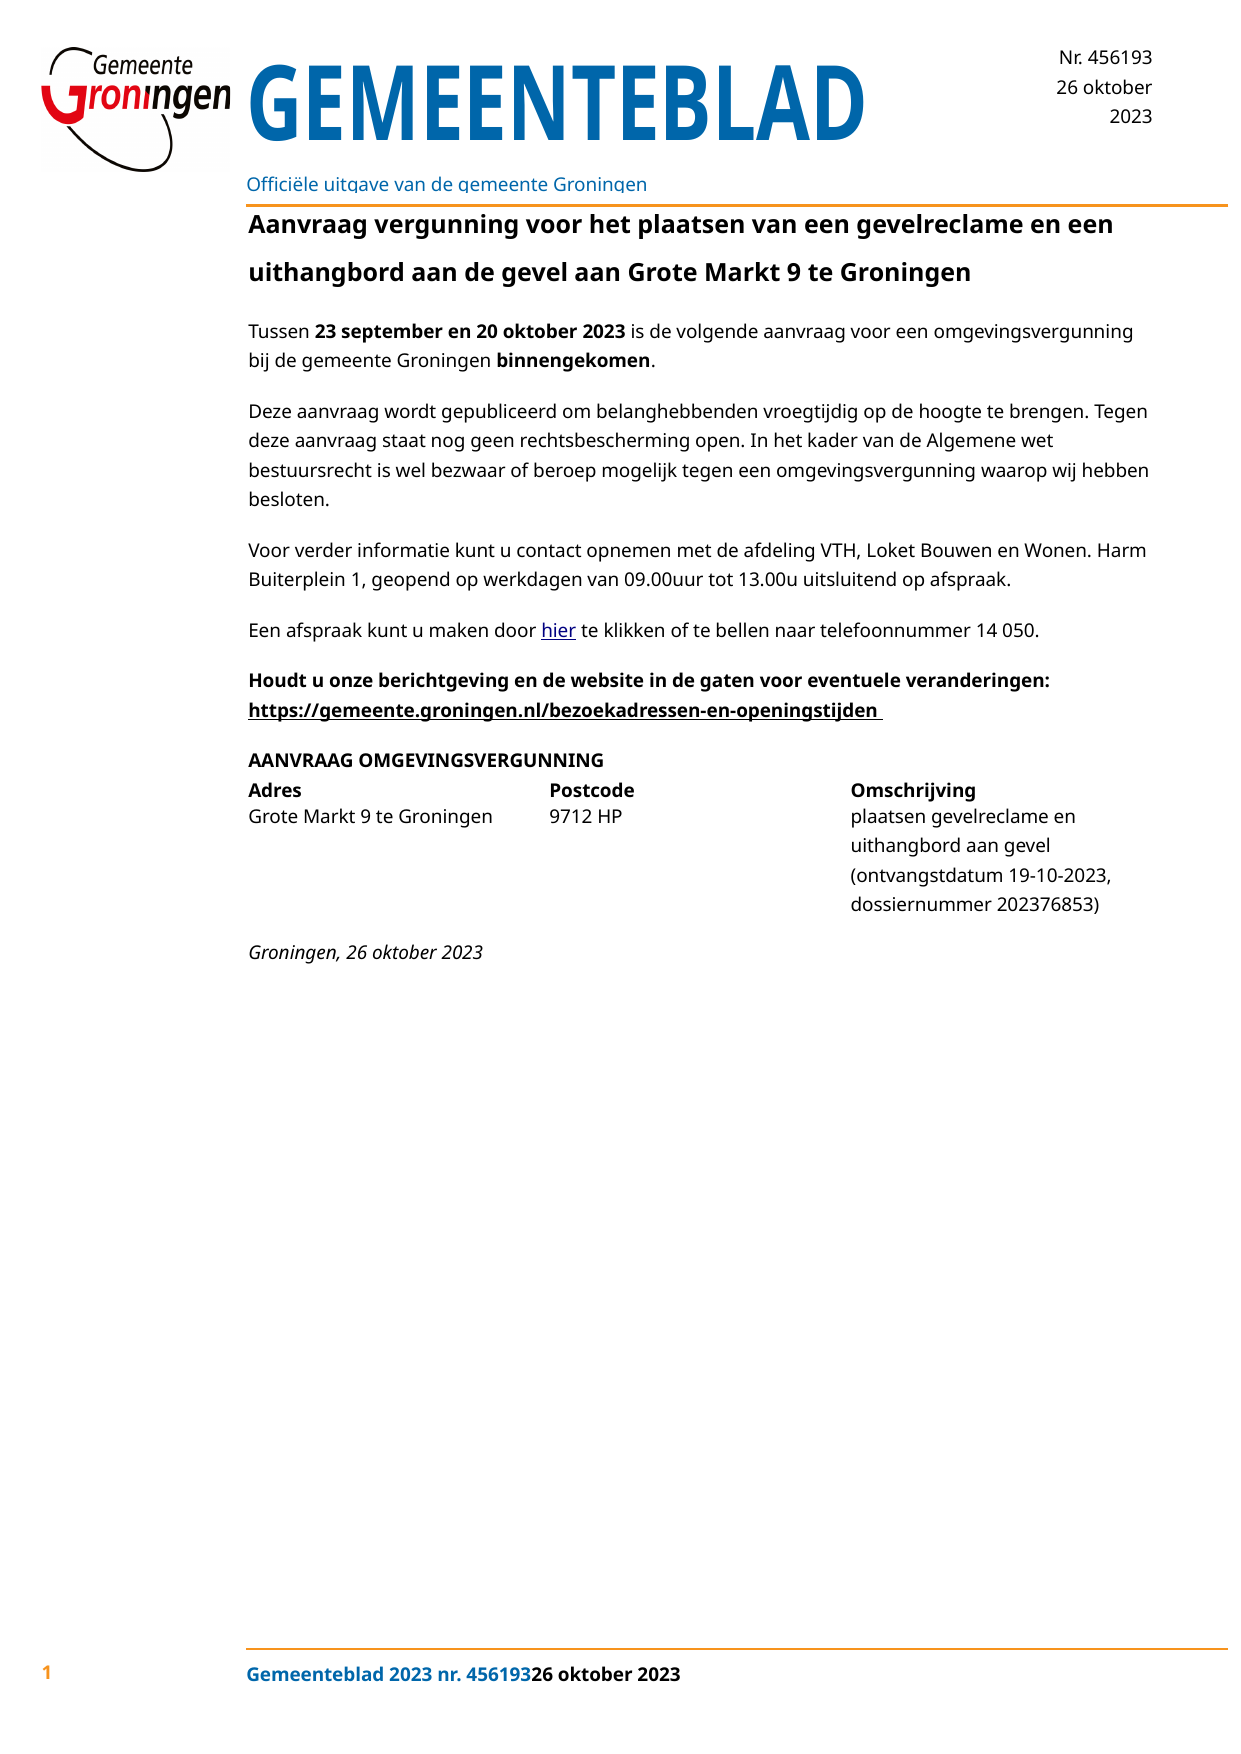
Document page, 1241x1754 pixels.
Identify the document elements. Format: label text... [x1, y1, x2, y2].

text Groningen, 26 oktober 2023 [248, 939, 1152, 964]
table_cell Grote Markt 9 te Groningen [248, 803, 549, 917]
text Een afspraak kunt u maken door hier te klikken of te bellen naar telefoonnummer 14 050. [248, 617, 1152, 643]
picture [41, 47, 231, 172]
table_header Postcode [549, 777, 850, 803]
table_header Adres [248, 777, 549, 803]
text Houdt u onze berichtgeving en de website in de gaten voor eventuele veranderingen: https://gemeente.groningen.nl/bezoekadressen-en-openingstijden [248, 667, 1152, 723]
text AANVRAAG OMGEVINGSVERGUNNING [248, 747, 1152, 773]
table_cell 9712 HP [549, 803, 850, 917]
text Voor verder informatie kunt u contact opnemen met de afdeling VTH, Loket Bouwen en Wonen. Harm Buiterplein 1, geopend op werkdagen van 09.00uur tot 13.00u uitsluitend op afspraak. [248, 537, 1152, 592]
text Deze aanvraag wordt gepubliceerd om belanghebbenden vroegtijdig op de hoogte te brengen. Tegen deze aanvraag staat nog geen rechtsbescherming open. In het kader van de Algemene wet bestuursrecht is wel bezwaar of beroep mogelijk tegen een omgevingsvergunning waarop wij hebben besloten. [248, 398, 1152, 512]
text Aanvraag vergunning voor het plaatsen van een gevelreclame en een uithangbord aan de gevel aan Grote Markt 9 te Groningen [248, 207, 1152, 288]
table_cell plaatsen gevelreclame en uithangbord aan gevel (ontvangstdatum 19-10-2023, dossiernummer 202376853) [850, 803, 1152, 917]
table_header Omschrijving [850, 777, 1152, 803]
text Tussen 23 september en 20 oktober 2023 is de volgende aanvraag voor een omgevingsvergunning bij de gemeente Groningen binnengekomen. [248, 318, 1152, 373]
